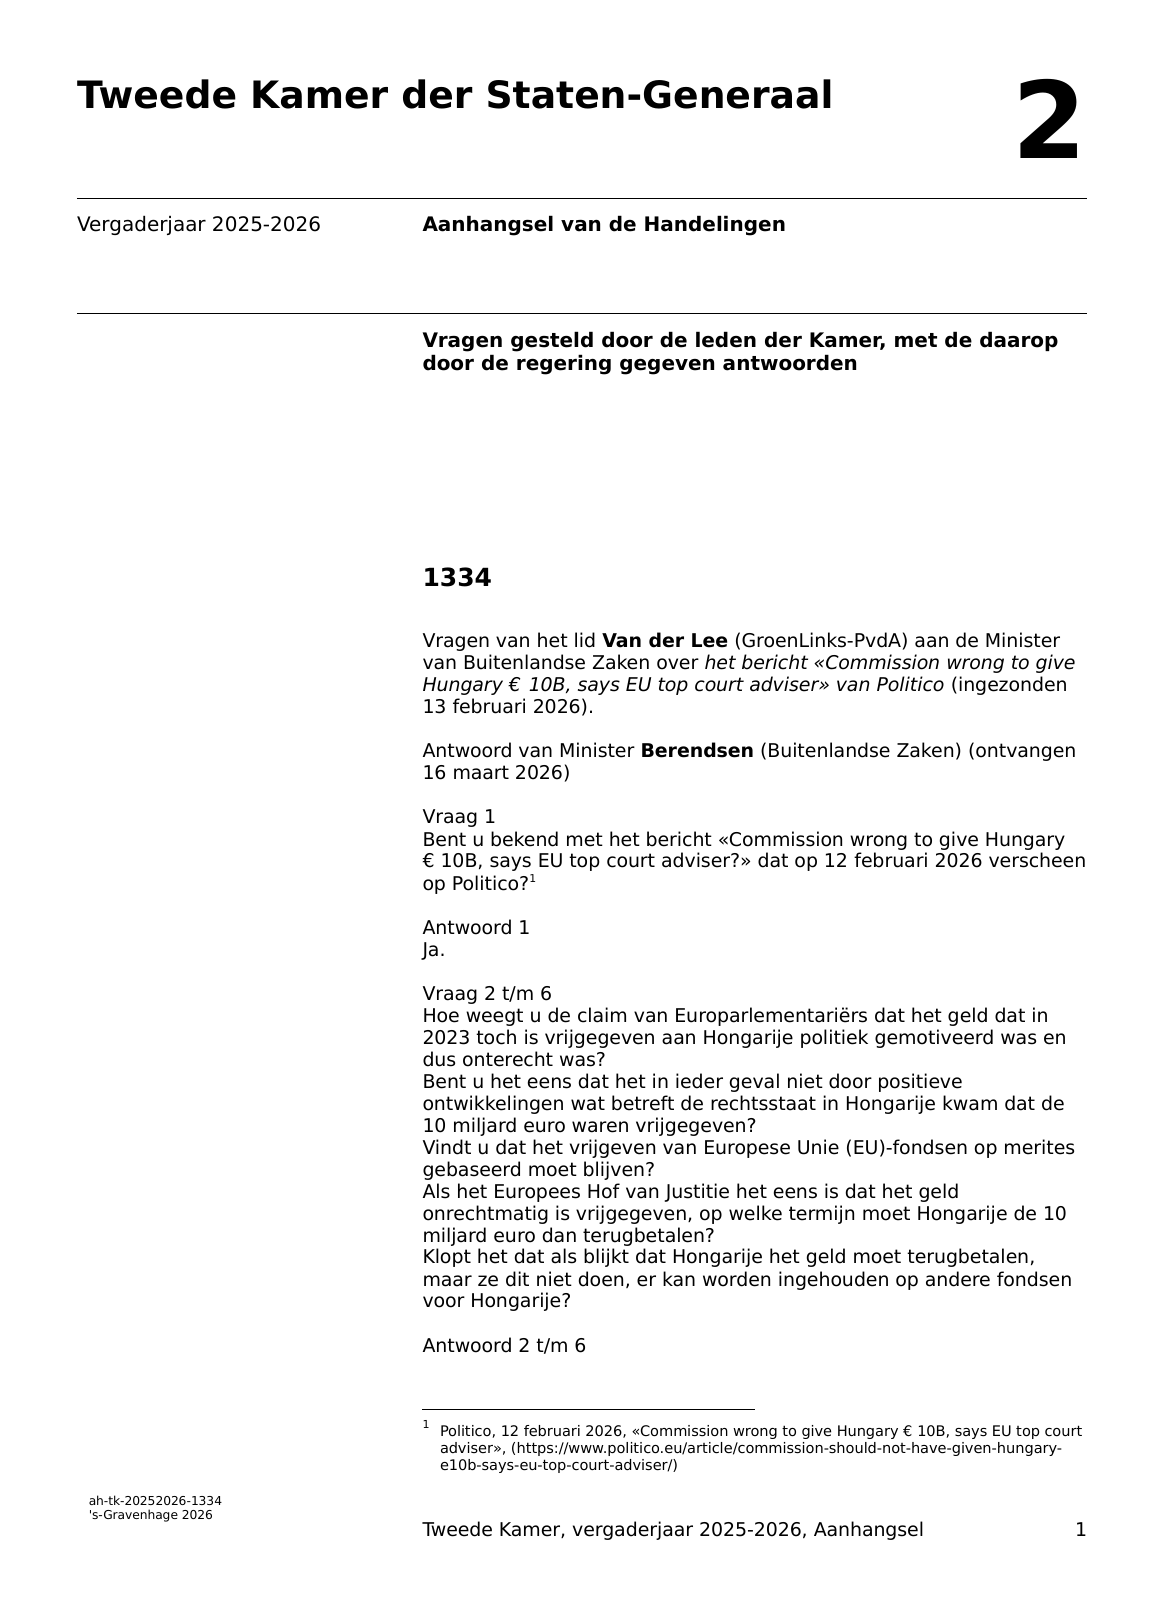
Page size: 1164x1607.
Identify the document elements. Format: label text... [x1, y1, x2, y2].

text Antwoord 2 t/m 6 [422, 1334, 1087, 1357]
table_cell Vragen gesteld door de leden der Kamer, met de daarop door de regering gegeven antwoorden [422, 314, 1087, 375]
text 1334 [422, 563, 1087, 592]
text Als het Europees Hof van Justitie het eens is dat het geld onrechtmatig is vrijgegeven, op welke termijn moet Hongarije de 10 miljard euro dan terugbetalen? [422, 1181, 1087, 1246]
table_header Tweede Kamer der Staten-Generaal [77, 59, 886, 198]
text Vindt u dat het vrijgeven van Europese Unie (EU)-fondsen op merites gebaseerd moet blijven? [422, 1137, 1087, 1181]
text Vraag 2 t/m 6 [422, 983, 1087, 1005]
text 's-Gravenhage 2026 [88, 1508, 323, 1522]
text Klopt het dat als blijkt dat Hongarije het geld moet terugbetalen, maar ze dit niet doen, er kan worden ingehouden op andere fondsen voor Hongarije? [422, 1246, 1087, 1312]
table_header 2 [886, 59, 1087, 198]
text Bent u bekend met het bericht «Commission wrong to give Hungary € 10B, says EU top court adviser?» dat op 12 februari 2026 verscheen op Politico? [422, 828, 1087, 894]
text Antwoord 1 [422, 917, 1087, 938]
text Bent u het eens dat het in ieder geval niet door positieve ontwikkelingen wat betreft de rechtsstaat in Hongarije kwam dat de 10 miljard euro waren vrijgegeven? [422, 1071, 1087, 1137]
text Antwoord van Minister Berendsen (Buitenlandse Zaken) (ontvangen 16 maart 2026) [422, 740, 1087, 784]
text Politico, 12 februari 2026, «Commission wrong to give Hungary € 10B, says EU top court adviser», (https://www.politico.eu/article/commission-should-not-have-given-hungary-e10b-says-eu-top-court-adviser/) [422, 1418, 1087, 1474]
text Hoe weegt u de claim van Europarlementariërs dat het geld dat in 2023 toch is vrijgegeven aan Hongarije politiek gemotiveerd was en dus onterecht was? [422, 1005, 1087, 1071]
table_cell [77, 314, 422, 375]
text ah-tk-20252026-1334 [88, 1494, 323, 1508]
table_cell Aanhangsel van de Handelingen [422, 199, 1087, 313]
text Ja. [422, 938, 1087, 961]
text Vraag 1 [422, 806, 1087, 828]
table_cell Vergaderjaar 2025-2026 [77, 199, 422, 313]
text Vragen van het lid Van der Lee (GroenLinks-PvdA) aan de Minister van Buitenlandse Zaken over het bericht «Commission wrong to give Hungary € 10B, says EU top court adviser» van Politico (ingezonden 13 februari 2026). [422, 630, 1087, 718]
